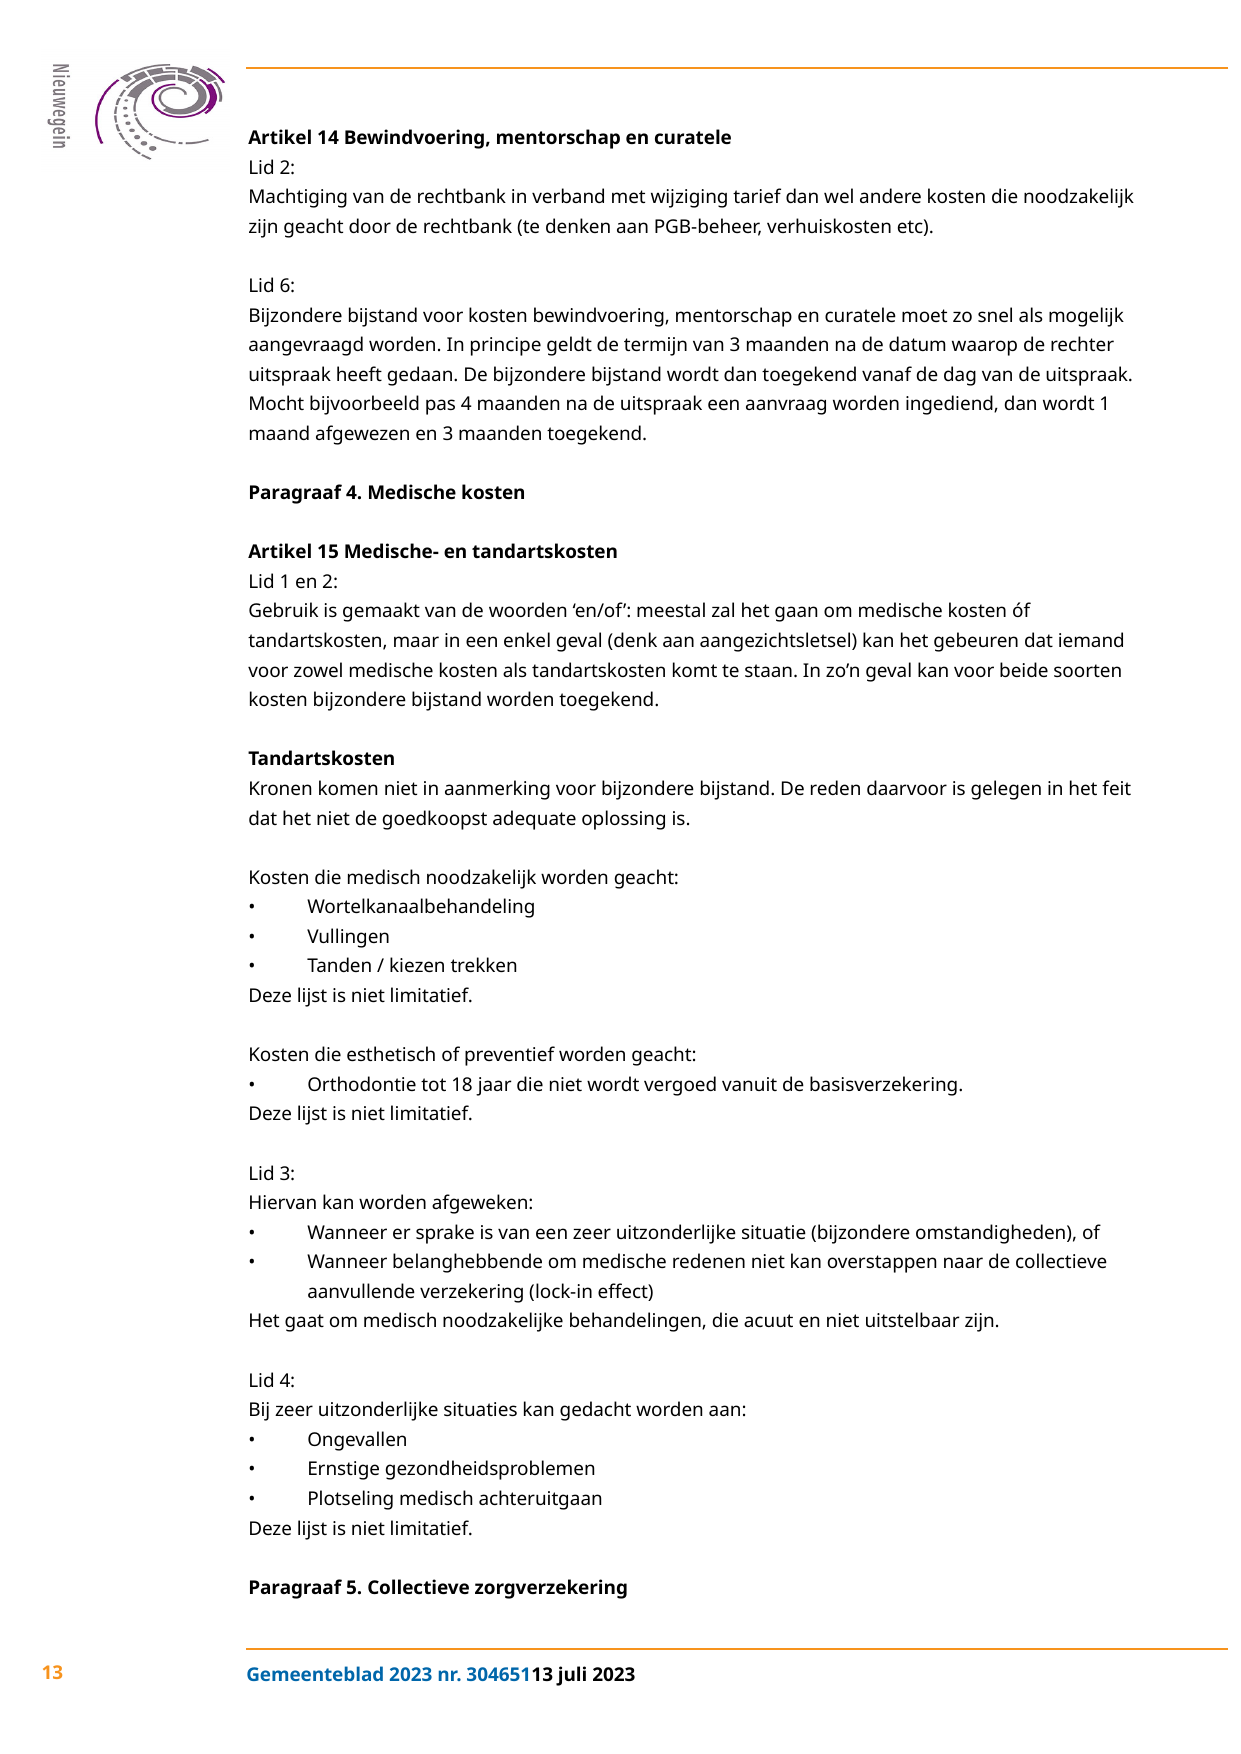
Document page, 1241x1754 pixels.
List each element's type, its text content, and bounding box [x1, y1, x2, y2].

text Deze lijst is niet limitatief. [248, 982, 1152, 1008]
list Wortelkanaalbehandeling [248, 893, 1152, 919]
list Plotseling medisch achteruitgaan [248, 1485, 1152, 1511]
text Paragraaf 4. Medische kosten [248, 479, 1152, 505]
text Lid 4: [248, 1367, 1152, 1393]
text Gebruik is gemaakt van de woorden ‘en/of’: meestal zal het gaan om medische kosten óf tandartskosten, maar in een enkel geval (denk aan aangezichtsletsel) kan het gebeuren dat iemand voor zowel medische kosten als tandartskosten komt te staan. In zo’n geval kan voor beide soorten kosten bijzondere bijstand worden toegekend. [248, 598, 1152, 712]
text Lid 6: [248, 272, 1152, 298]
list Wanneer belanghebbende om medische redenen niet kan overstappen naar de collectieve aanvullende verzekering (lock-in effect) [248, 1248, 1152, 1304]
text Lid 1 en 2: [248, 568, 1152, 594]
text Kosten die medisch noodzakelijk worden geacht: [248, 864, 1152, 890]
list Ongevallen [248, 1426, 1152, 1452]
text Artikel 15 Medische- en tandartskosten [248, 538, 1152, 564]
list Wanneer er sprake is van een zeer uitzonderlijke situatie (bijzondere omstandigheden), of [248, 1219, 1152, 1245]
list Vullingen [248, 923, 1152, 949]
picture [41, 47, 231, 172]
text Machtiging van de rechtbank in verband met wijziging tarief dan wel andere kosten die noodzakelijk zijn geacht door de rechtbank (te denken aan PGB-beheer, verhuiskosten etc). [248, 183, 1152, 239]
text Bij zeer uitzonderlijke situaties kan gedacht worden aan: [248, 1396, 1152, 1422]
text Kosten die esthetisch of preventief worden geacht: [248, 1041, 1152, 1067]
text Lid 3: [248, 1160, 1152, 1186]
text Deze lijst is niet limitatief. [248, 1515, 1152, 1541]
text Bijzondere bijstand voor kosten bewindvoering, mentorschap en curatele moet zo snel als mogelijk aangevraagd worden. In principe geldt de termijn van 3 maanden na de datum waarop de rechter uitspraak heeft gedaan. De bijzondere bijstand wordt dan toegekend vanaf de dag van de uitspraak. Mocht bijvoorbeeld pas 4 maanden na de uitspraak een aanvraag worden ingediend, dan wordt 1 maand afgewezen en 3 maanden toegekend. [248, 302, 1152, 446]
list Tanden / kiezen trekken [248, 953, 1152, 978]
list Ernstige gezondheidsproblemen [248, 1456, 1152, 1481]
list Orthodontie tot 18 jaar die niet wordt vergoed vanuit de basisverzekering. [248, 1071, 1152, 1097]
text Kronen komen niet in aanmerking voor bijzondere bijstand. De reden daarvoor is gelegen in het feit dat het niet de goedkoopst adequate oplossing is. [248, 775, 1152, 831]
text Lid 2: [248, 154, 1152, 180]
text Artikel 14 Bewindvoering, mentorschap en curatele [248, 124, 1152, 150]
text Tandartskosten [248, 746, 1152, 771]
text Het gaat om medisch noodzakelijke behandelingen, die acuut en niet uitstelbaar zijn. [248, 1308, 1152, 1333]
text Deze lijst is niet limitatief. [248, 1101, 1152, 1126]
text Paragraaf 5. Collectieve zorgverzekering [248, 1574, 1152, 1600]
text Hiervan kan worden afgeweken: [248, 1189, 1152, 1215]
